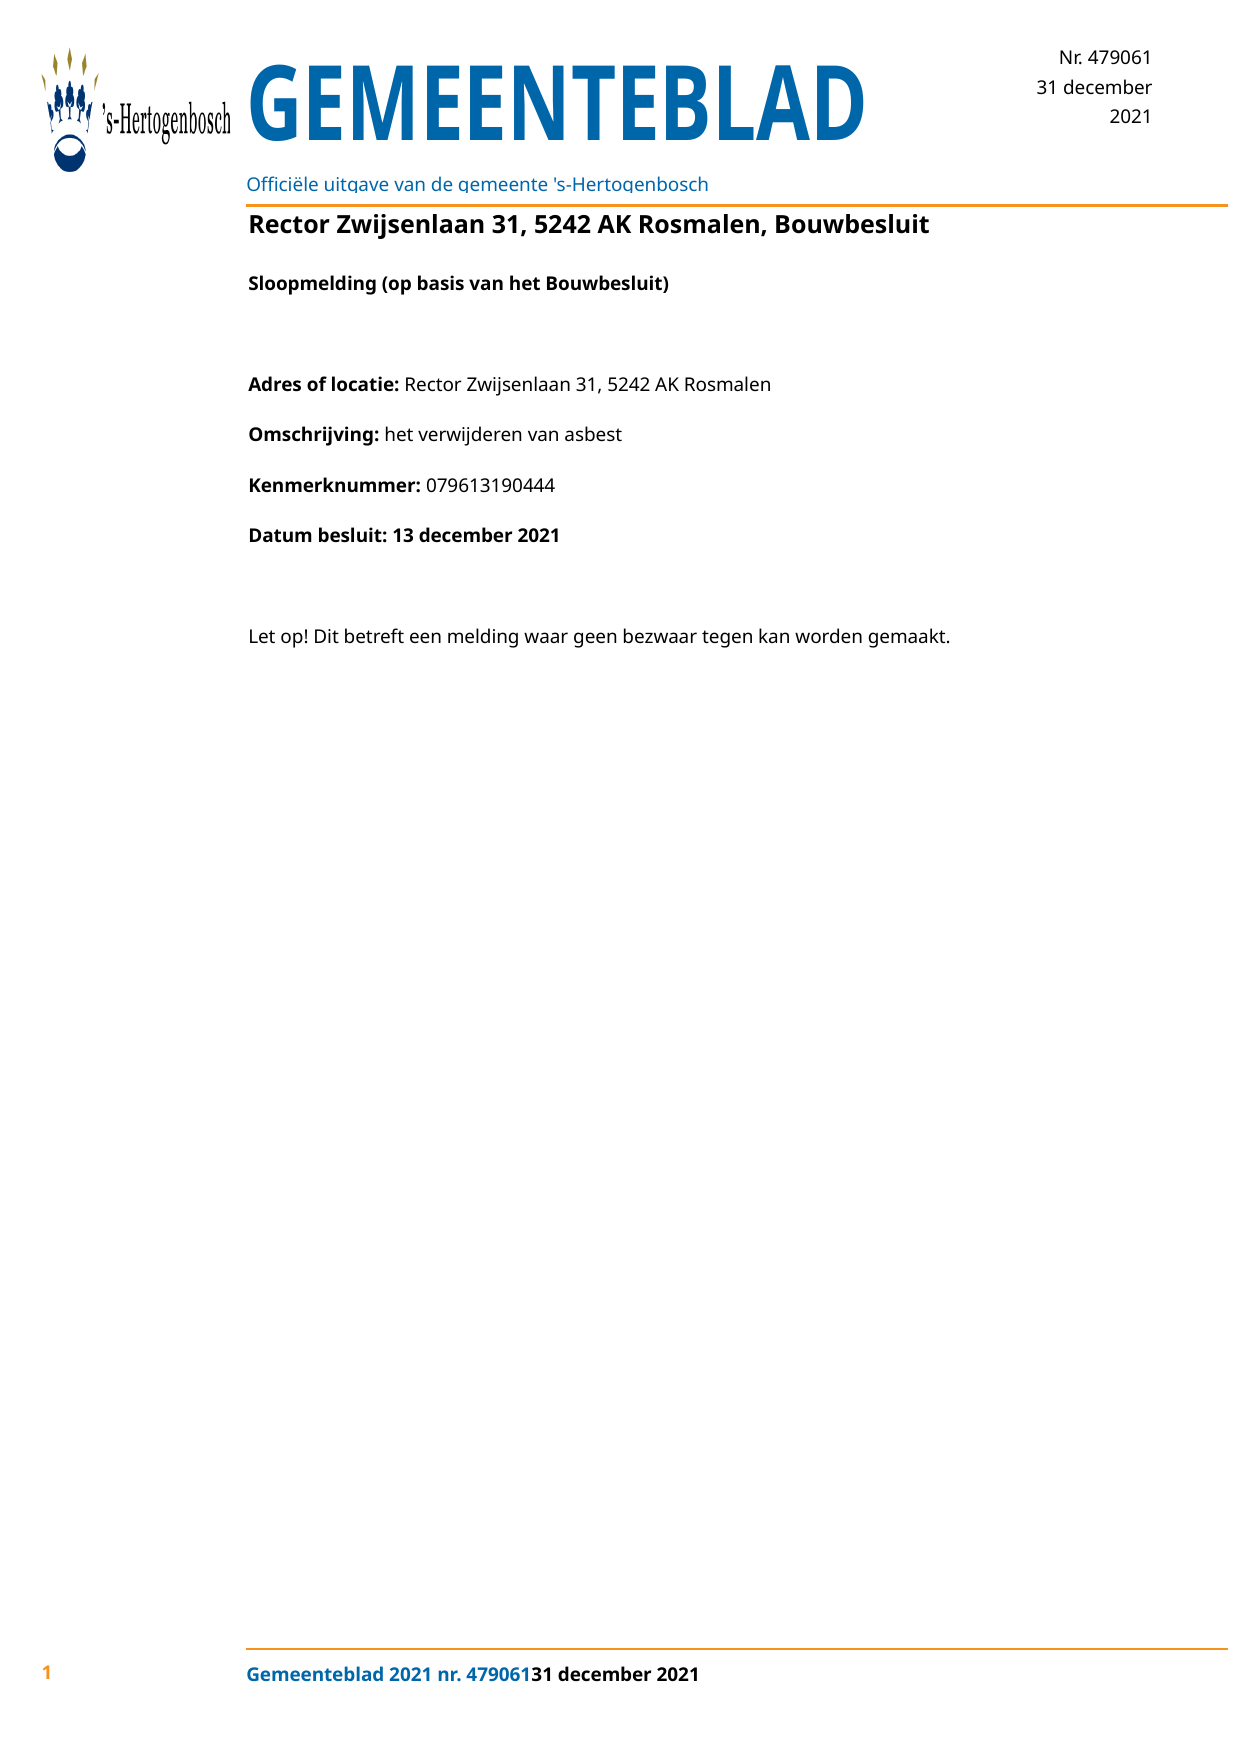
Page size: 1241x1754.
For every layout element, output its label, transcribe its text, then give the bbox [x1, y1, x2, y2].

text Kenmerknummer: 079613190444 [248, 472, 1152, 498]
text Datum besluit: 13 december 2021 [248, 522, 1152, 548]
text Let op! Dit betreft een melding waar geen bezwaar tegen kan worden gemaakt. [248, 623, 1152, 649]
text Adres of locatie: Rector Zwijsenlaan 31, 5242 AK Rosmalen [248, 371, 1152, 397]
text Omschrijving: het verwijderen van asbest [248, 422, 1152, 447]
picture [41, 47, 231, 172]
text Sloopmelding (op basis van het Bouwbesluit) [248, 270, 1152, 296]
text Rector Zwijsenlaan 31, 5242 AK Rosmalen, Bouwbesluit [248, 207, 1152, 241]
